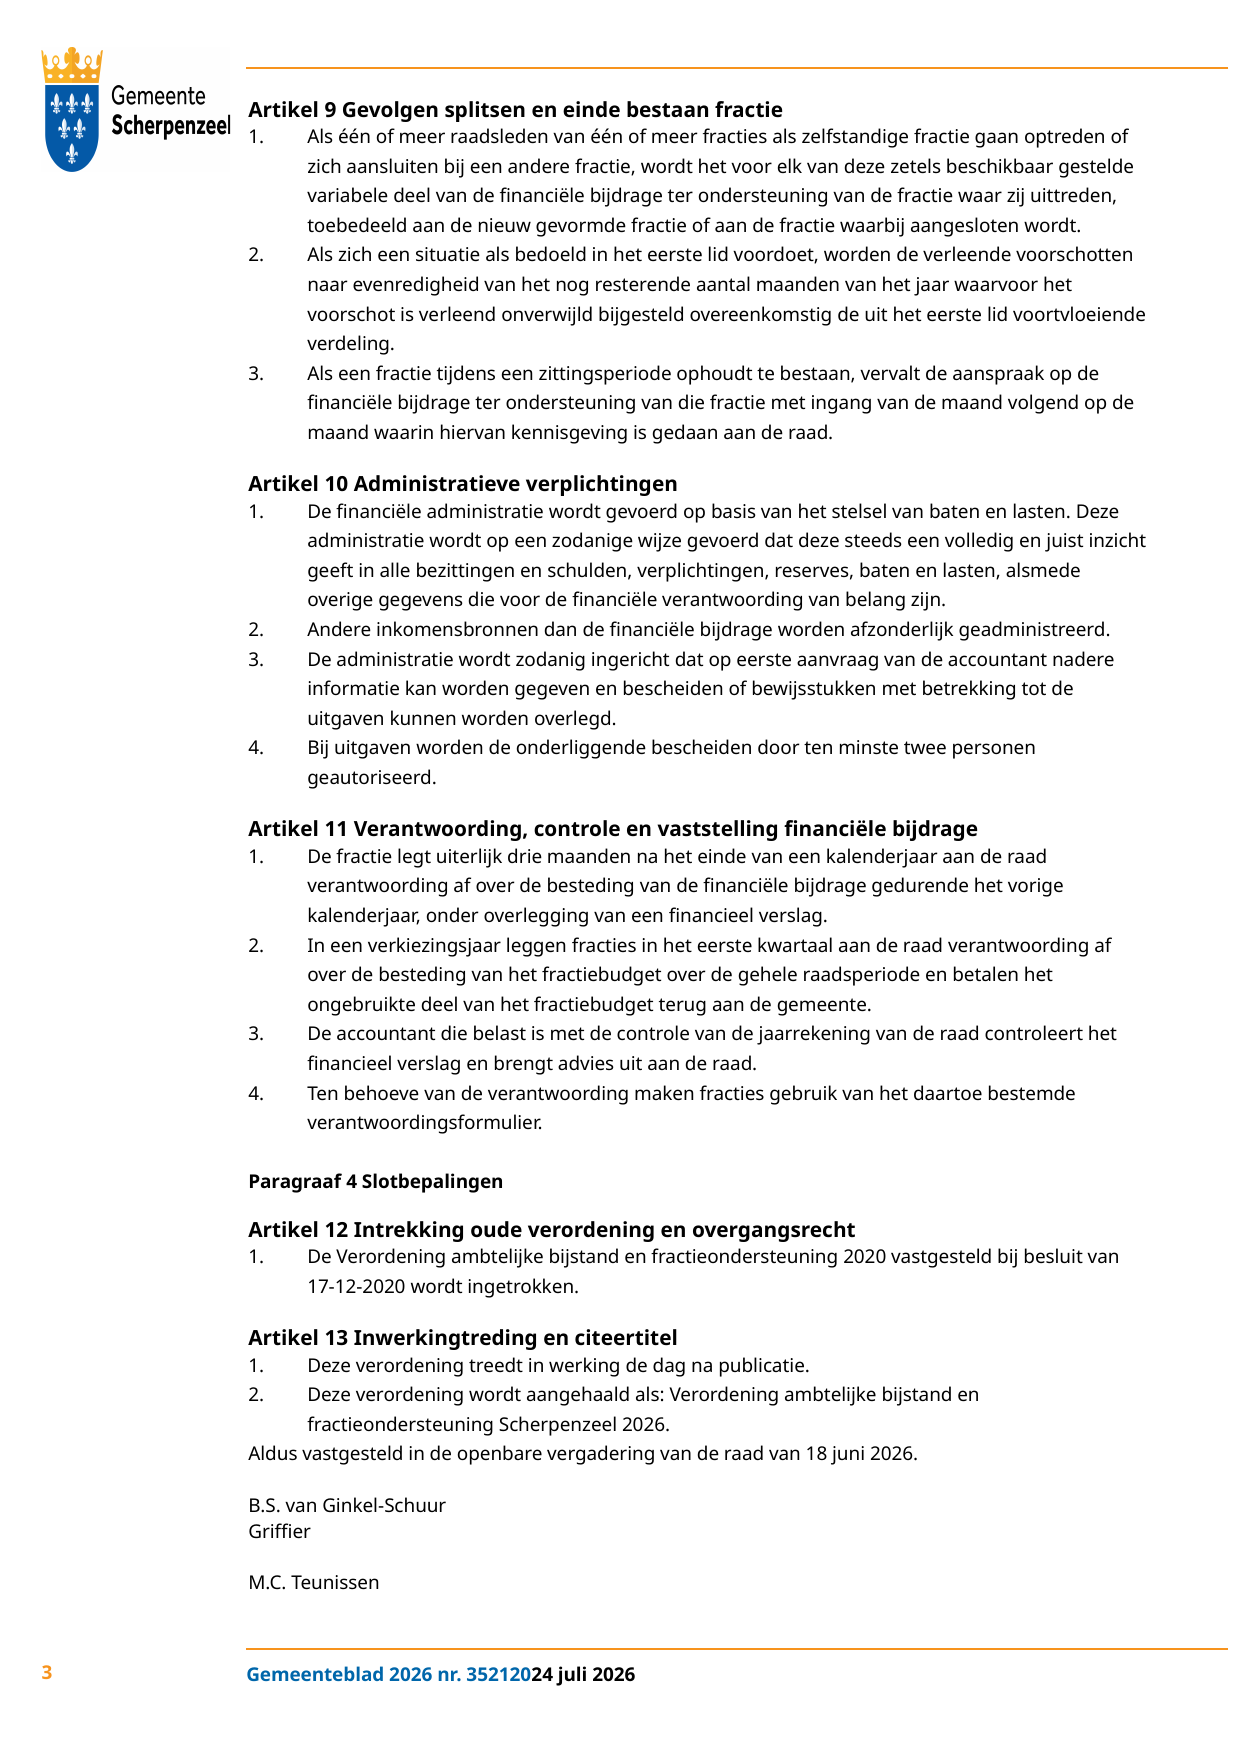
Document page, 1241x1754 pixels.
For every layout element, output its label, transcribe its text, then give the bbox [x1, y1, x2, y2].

list Bij uitgaven worden de onderliggende bescheiden door ten minste twee personen geautoriseerd. [248, 734, 1152, 790]
text Griffier [248, 1518, 1152, 1543]
list Deze verordening wordt aangehaald als: Verordening ambtelijke bijstand en fractieondersteuning Scherpenzeel 2026. [248, 1381, 1152, 1437]
text Artikel 10 Administratieve verplichtingen [248, 469, 1152, 498]
list De fractie legt uiterlijk drie maanden na het einde van een kalenderjaar aan de raad verantwoording af over de besteding van de financiële bijdrage gedurende het vorige kalenderjaar, onder overlegging van een financieel verslag. [248, 843, 1152, 928]
list Ten behoeve van de verantwoording maken fracties gebruik van het daartoe bestemde verantwoordingsformulier. [248, 1080, 1152, 1135]
text Artikel 13 Inwerkingtreding en citeertitel [248, 1323, 1152, 1352]
text Paragraaf 4 Slotbepalingen [248, 1168, 1152, 1194]
text Artikel 9 Gevolgen splitsen en einde bestaan fractie [248, 95, 1152, 123]
text B.S. van Ginkel-Schuur [248, 1492, 1152, 1518]
list De Verordening ambtelijke bijstand en fractieondersteuning 2020 vastgesteld bij besluit van 17-12-2020 wordt ingetrokken. [248, 1243, 1152, 1299]
text M.C. Teunissen [248, 1569, 1152, 1595]
text Artikel 12 Intrekking oude verordening en overgangsrecht [248, 1215, 1152, 1243]
list In een verkiezingsjaar leggen fracties in het eerste kwartaal aan de raad verantwoording af over de besteding van het fractiebudget over de gehele raadsperiode en betalen het ongebruikte deel van het fractiebudget terug aan de gemeente. [248, 932, 1152, 1017]
list De financiële administratie wordt gevoerd op basis van het stelsel van baten en lasten. Deze administratie wordt op een zodanige wijze gevoerd dat deze steeds een volledig en juist inzicht geeft in alle bezittingen en schulden, verplichtingen, reserves, baten en lasten, alsmede overige gegevens die voor de financiële verantwoording van belang zijn. [248, 498, 1152, 612]
list Andere inkomensbronnen dan de financiële bijdrage worden afzonderlijk geadministreerd. [248, 616, 1152, 642]
list Deze verordening treedt in werking de dag na publicatie. [248, 1352, 1152, 1378]
list Als zich een situatie als bedoeld in het eerste lid voordoet, worden de verleende voorschotten naar evenredigheid van het nog resterende aantal maanden van het jaar waarvoor het voorschot is verleend onverwijld bijgesteld overeenkomstig de uit het eerste lid voortvloeiende verdeling. [248, 242, 1152, 356]
text Aldus vastgesteld in de openbare vergadering van de raad van 18 juni 2026. [248, 1441, 1152, 1466]
list Als één of meer raadsleden van één of meer fracties als zelfstandige fractie gaan optreden of zich aansluiten bij een andere fractie, wordt het voor elk van deze zetels beschikbaar gestelde variabele deel van de financiële bijdrage ter ondersteuning van de fractie waar zij uittreden, toebedeeld aan de nieuw gevormde fractie of aan de fractie waarbij aangesloten wordt. [248, 123, 1152, 238]
text Artikel 11 Verantwoording, controle en vaststelling financiële bijdrage [248, 814, 1152, 843]
list De accountant die belast is met de controle van de jaarrekening van de raad controleert het financieel verslag en brengt advies uit aan de raad. [248, 1021, 1152, 1076]
list De administratie wordt zodanig ingericht dat op eerste aanvraag van de accountant nadere informatie kan worden gegeven en bescheiden of bewijsstukken met betrekking tot de uitgaven kunnen worden overlegd. [248, 646, 1152, 731]
list Als een fractie tijdens een zittingsperiode ophoudt te bestaan, vervalt de aanspraak op de financiële bijdrage ter ondersteuning van die fractie met ingang van de maand volgend op de maand waarin hiervan kennisgeving is gedaan aan de raad. [248, 360, 1152, 445]
picture [41, 47, 231, 172]
